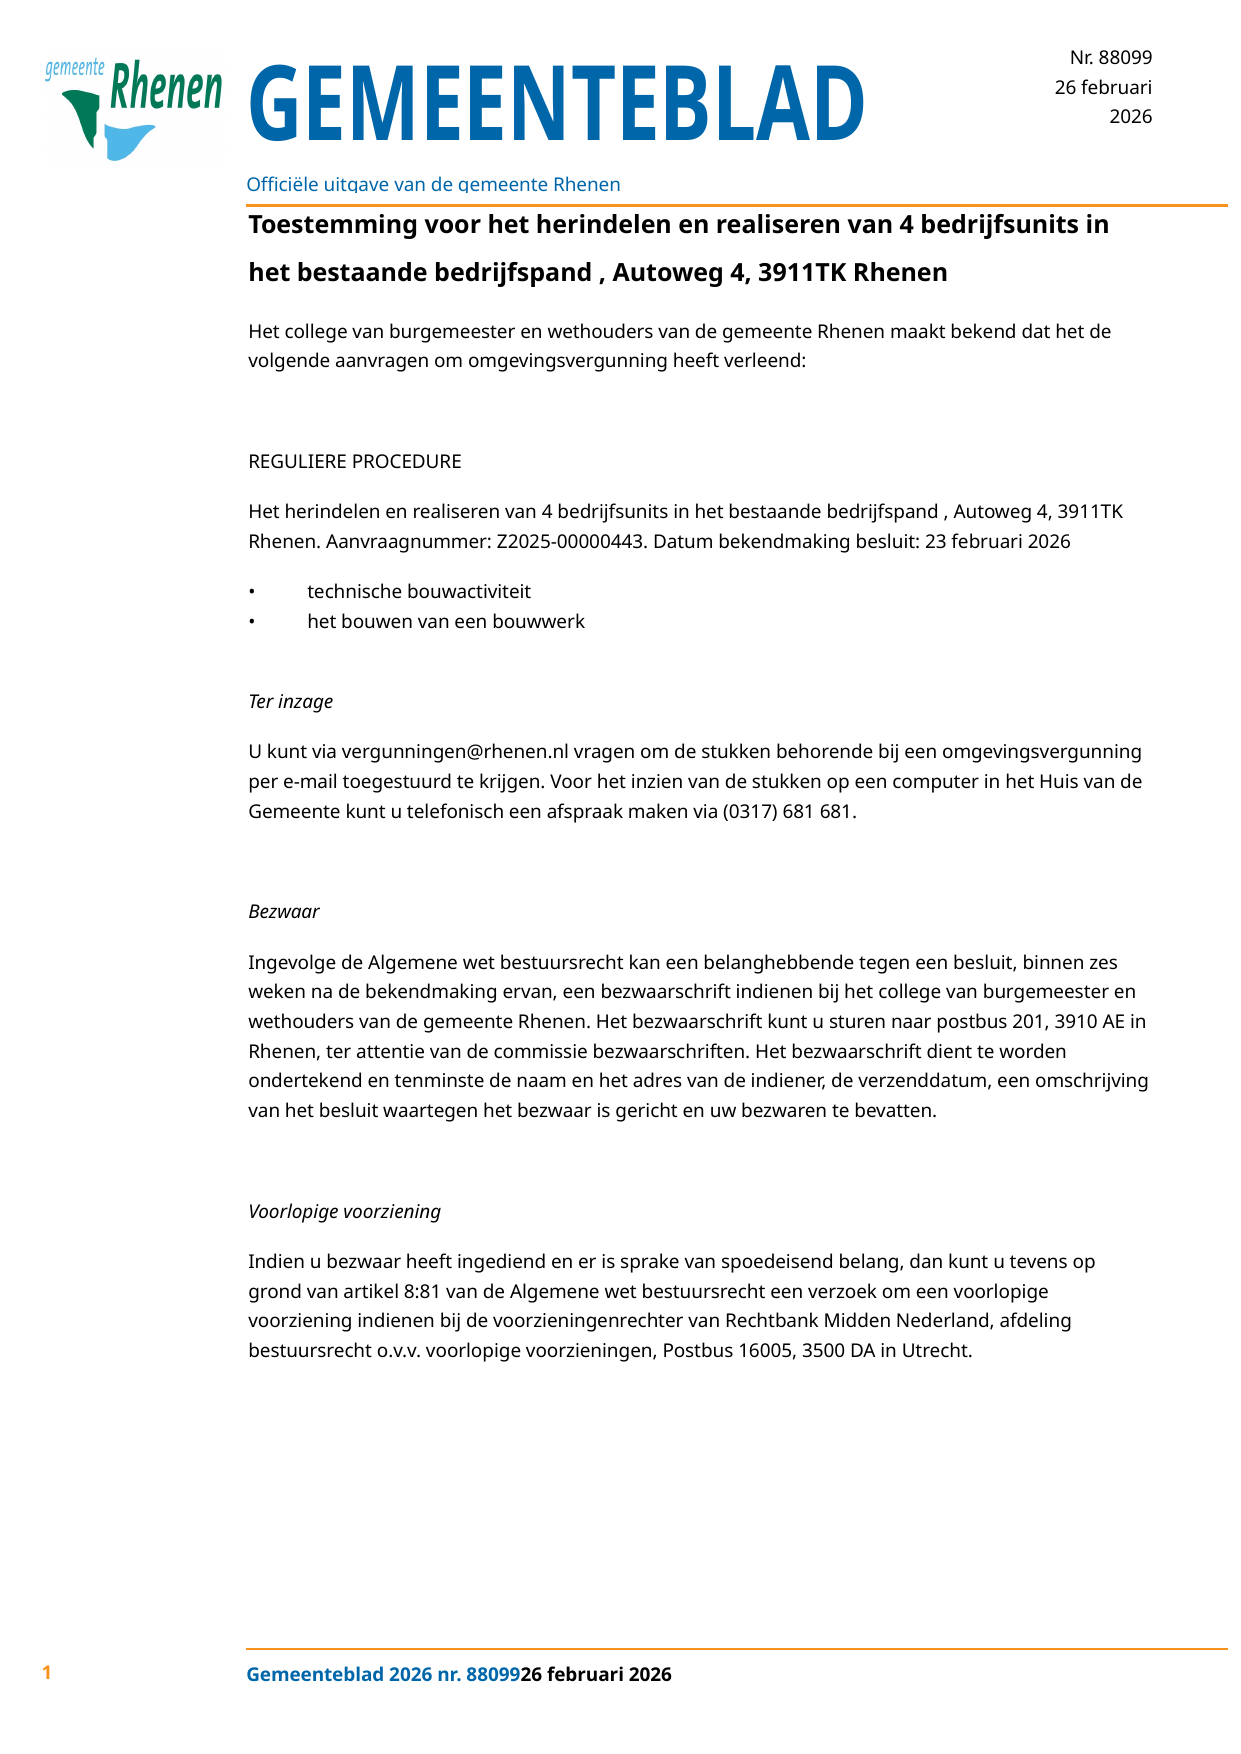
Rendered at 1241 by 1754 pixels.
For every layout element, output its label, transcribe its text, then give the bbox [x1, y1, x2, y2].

text Indien u bezwaar heeft ingediend en er is sprake van spoedeisend belang, dan kunt u tevens op grond van artikel 8:81 van de Algemene wet bestuursrecht een verzoek om een voorlopige voorziening indienen bij de voorzieningenrechter van Rechtbank Midden Nederland, afdeling bestuursrecht o.v.v. voorlopige voorzieningen, Postbus 16005, 3500 DA in Utrecht. [248, 1248, 1152, 1363]
text Voorlopige voorziening [248, 1198, 1152, 1224]
text Het herindelen en realiseren van 4 bedrijfsunits in het bestaande bedrijfspand , Autoweg 4, 3911TK Rhenen. Aanvraagnummer: Z2025-00000443. Datum bekendmaking besluit: 23 februari 2026 [248, 499, 1152, 554]
picture [41, 47, 231, 172]
list het bouwen van een bouwwerk [248, 608, 1152, 634]
text Toestemming voor het herindelen en realiseren van 4 bedrijfsunits in het bestaande bedrijfspand , Autoweg 4, 3911TK Rhenen [248, 207, 1152, 288]
text U kunt via vergunningen@rhenen.nl vragen om de stukken behorende bij een omgevingsvergunning per e-mail toegestuurd te krijgen. Voor het inzien van de stukken op een computer in het Huis van de Gemeente kunt u telefonisch een afspraak maken via (0317) 681 681. [248, 739, 1152, 824]
text Ingevolge de Algemene wet bestuursrecht kan een belanghebbende tegen een besluit, binnen zes weken na de bekendmaking ervan, een bezwaarschrift indienen bij het college van burgemeester en wethouders van de gemeente Rhenen. Het bezwaarschrift kunt u sturen naar postbus 201, 3910 AE in Rhenen, ter attentie van de commissie bezwaarschriften. Het bezwaarschrift dient te worden ondertekend en tenminste de naam en het adres van de indiener, de verzenddatum, een omschrijving van het besluit waartegen het bezwaar is gericht en uw bezwaren te bevatten. [248, 949, 1152, 1123]
text Het college van burgemeester en wethouders van de gemeente Rhenen maakt bekend dat het de volgende aanvragen om omgevingsvergunning heeft verleend: [248, 318, 1152, 373]
text REGULIERE PROCEDURE [248, 448, 1152, 474]
text Bezwaar [248, 899, 1152, 924]
list technische bouwactiviteit [248, 579, 1152, 604]
text Ter inzage [248, 688, 1152, 714]
